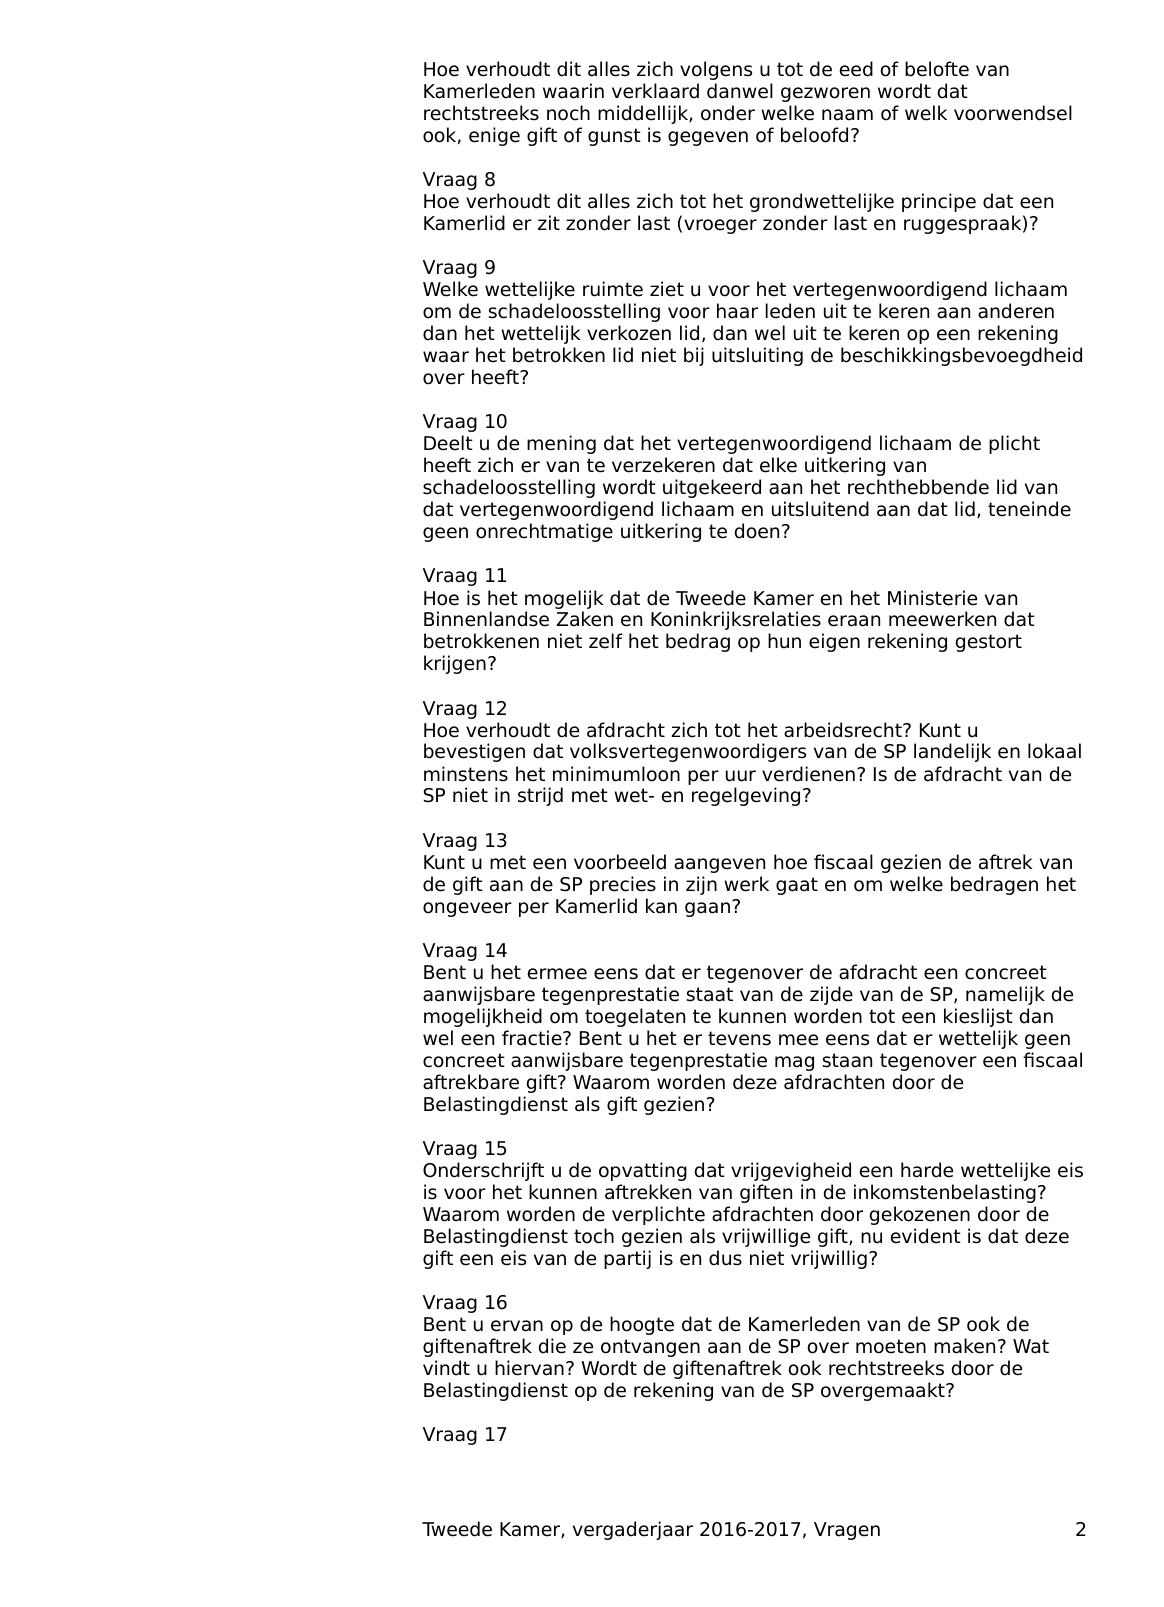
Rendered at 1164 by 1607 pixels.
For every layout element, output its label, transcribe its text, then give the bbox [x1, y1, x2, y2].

text Welke wettelijke ruimte ziet u voor het vertegenwoordigend lichaam om de schadeloosstelling voor haar leden uit te keren aan anderen dan het wettelijk verkozen lid, dan wel uit te keren op een rekening waar het betrokken lid niet bij uitsluiting de beschikkingsbevoegdheid over heeft? [422, 279, 1087, 389]
text Vraag 11 [422, 565, 1087, 587]
text Vraag 8 [422, 169, 1087, 191]
text Hoe verhoudt dit alles zich tot het grondwettelijke principe dat een Kamerlid er zit zonder last (vroeger zonder last en ruggespraak)? [422, 191, 1087, 235]
text Vraag 9 [422, 257, 1087, 279]
text Bent u het ermee eens dat er tegenover de afdracht een concreet aanwijsbare tegenprestatie staat van de zijde van de SP, namelijk de mogelijkheid om toegelaten te kunnen worden tot een kieslijst dan wel een fractie? Bent u het er tevens mee eens dat er wettelijk geen concreet aanwijsbare tegenprestatie mag staan tegenover een fiscaal aftrekbare gift? Waarom worden deze afdrachten door de Belastingdienst als gift gezien? [422, 962, 1087, 1116]
text Hoe is het mogelijk dat de Tweede Kamer en het Ministerie van Binnenlandse Zaken en Koninkrijksrelaties eraan meewerken dat betrokkenen niet zelf het bedrag op hun eigen rekening gestort krijgen? [422, 587, 1087, 675]
text Vraag 16 [422, 1292, 1087, 1314]
text Kunt u met een voorbeeld aangeven hoe fiscaal gezien de aftrek van de gift aan de SP precies in zijn werk gaat en om welke bedragen het ongeveer per Kamerlid kan gaan? [422, 852, 1087, 917]
text Vraag 12 [422, 697, 1087, 719]
text Vraag 14 [422, 940, 1087, 962]
text Onderschrijft u de opvatting dat vrijgevigheid een harde wettelijke eis is voor het kunnen aftrekken van giften in de inkomstenbelasting? Waarom worden de verplichte afdrachten door gekozenen door de Belastingdienst toch gezien als vrijwillige gift, nu evident is dat deze gift een eis van de partij is en dus niet vrijwillig? [422, 1160, 1087, 1269]
text Vraag 15 [422, 1138, 1087, 1160]
text Bent u ervan op de hoogte dat de Kamerleden van de SP ook de giftenaftrek die ze ontvangen aan de SP over moeten maken? Wat vindt u hiervan? Wordt de giftenaftrek ook rechtstreeks door de Belastingdienst op de rekening van de SP overgemaakt? [422, 1314, 1087, 1402]
text Hoe verhoudt dit alles zich volgens u tot de eed of belofte van Kamerleden waarin verklaard danwel gezworen wordt dat rechtstreeks noch middellijk, onder welke naam of welk voorwendsel ook, enige gift of gunst is gegeven of beloofd? [422, 59, 1087, 147]
text Deelt u de mening dat het vertegenwoordigend lichaam de plicht heeft zich er van te verzekeren dat elke uitkering van schadeloosstelling wordt uitgekeerd aan het rechthebbende lid van dat vertegenwoordigend lichaam en uitsluitend aan dat lid, teneinde geen onrechtmatige uitkering te doen? [422, 433, 1087, 543]
text Vraag 17 [422, 1424, 1087, 1446]
text Hoe verhoudt de afdracht zich tot het arbeidsrecht? Kunt u bevestigen dat volksvertegenwoordigers van de SP landelijk en lokaal minstens het minimumloon per uur verdienen? Is de afdracht van de SP niet in strijd met wet- en regelgeving? [422, 719, 1087, 807]
text Vraag 10 [422, 411, 1087, 433]
text Vraag 13 [422, 829, 1087, 852]
